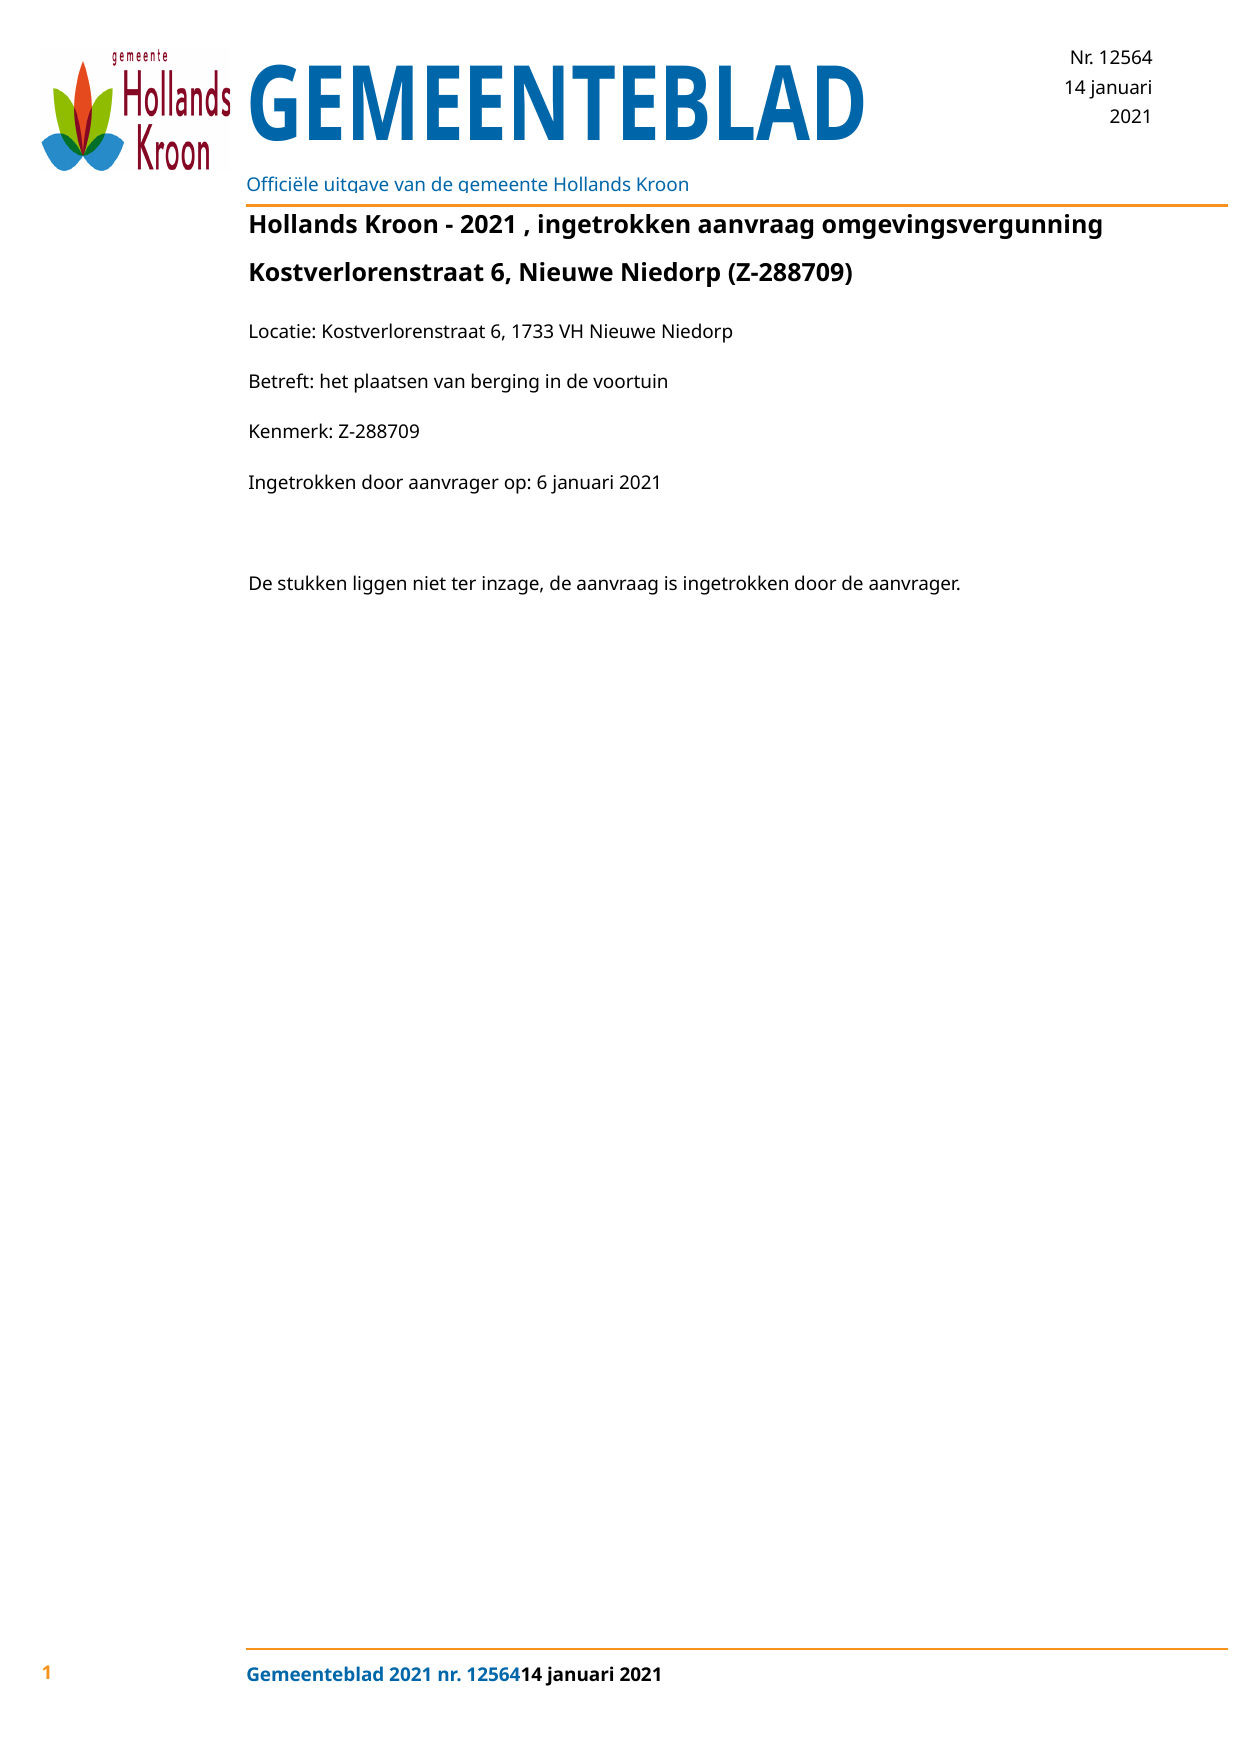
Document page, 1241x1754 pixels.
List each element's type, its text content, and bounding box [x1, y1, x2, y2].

text Ingetrokken door aanvrager op: 6 januari 2021 [248, 469, 1152, 495]
text Betreft: het plaatsen van berging in de voortuin [248, 368, 1152, 394]
text Hollands Kroon - 2021 , ingetrokken aanvraag omgevingsvergunning Kostverlorenstraat 6, Nieuwe Niedorp (Z-288709) [248, 207, 1152, 288]
text Locatie: Kostverlorenstraat 6, 1733 VH Nieuwe Niedorp [248, 318, 1152, 344]
text Kenmerk: Z-288709 [248, 419, 1152, 444]
picture [41, 47, 231, 172]
text De stukken liggen niet ter inzage, de aanvraag is ingetrokken door de aanvrager. [248, 570, 1152, 596]
